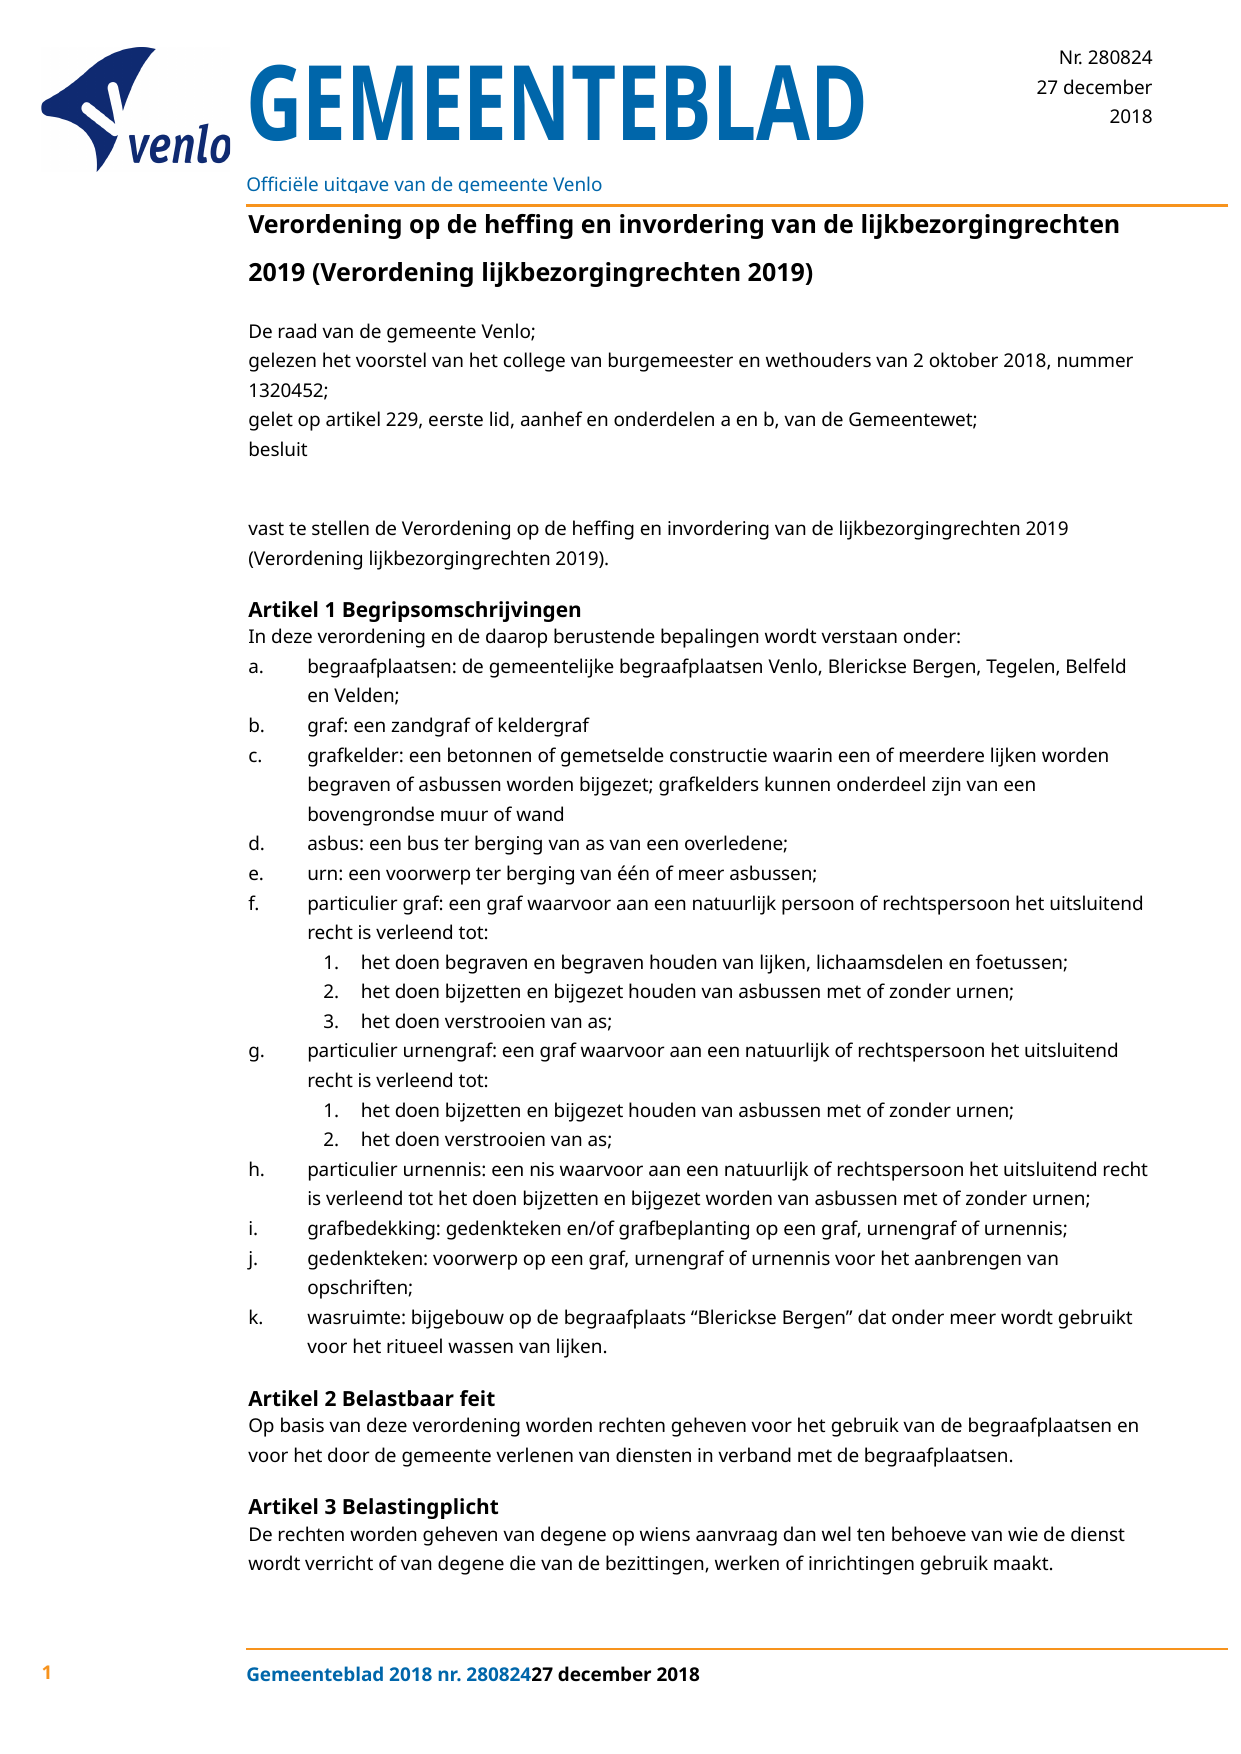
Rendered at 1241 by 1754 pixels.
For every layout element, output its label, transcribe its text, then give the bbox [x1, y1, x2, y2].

text Artikel 2 Belastbaar feit [248, 1384, 1152, 1412]
list particulier graf: een graf waarvoor aan een natuurlijk persoon of rechtspersoon het uitsluitend recht is verleend tot: [248, 890, 1152, 945]
text Verordening op de heffing en invordering van de lijkbezorgingrechten 2019 (Verordening lijkbezorgingrechten 2019) [248, 207, 1152, 288]
list het doen bijzetten en bijgezet houden van asbussen met of zonder urnen; [323, 978, 1152, 1004]
list particulier urnennis: een nis waarvoor aan een natuurlijk of rechtspersoon het uitsluitend recht is verleend tot het doen bijzetten en bijgezet worden van asbussen met of zonder urnen; [248, 1156, 1152, 1211]
list particulier urnengraf: een graf waarvoor aan een natuurlijk of rechtspersoon het uitsluitend recht is verleend tot: [248, 1038, 1152, 1093]
text besluit [248, 436, 1152, 462]
text gelezen het voorstel van het college van burgemeester en wethouders van 2 oktober 2018, nummer 1320452; [248, 347, 1152, 403]
list het doen verstrooien van as; [323, 1008, 1152, 1034]
text Op basis van deze verordening worden rechten geheven voor het gebruik van de begraafplaatsen en voor het door de gemeente verlenen van diensten in verband met de begraafplaatsen. [248, 1412, 1152, 1468]
list het doen bijzetten en bijgezet houden van asbussen met of zonder urnen; [323, 1097, 1152, 1123]
list het doen begraven en begraven houden van lijken, lichaamsdelen en foetussen; [323, 949, 1152, 975]
text De raad van de gemeente Venlo; [248, 318, 1152, 344]
list het doen verstrooien van as; [323, 1126, 1152, 1152]
list grafbedekking: gedenkteken en/of grafbeplanting op een graf, urnengraf of urnennis; [248, 1215, 1152, 1241]
list gedenkteken: voorwerp op een graf, urnengraf of urnennis voor het aanbrengen van opschriften; [248, 1245, 1152, 1300]
text vast te stellen de Verordening op de heffing en invordering van de lijkbezorgingrechten 2019 (Verordening lijkbezorgingrechten 2019). [248, 515, 1152, 570]
list graf: een zandgraf of keldergraf [248, 712, 1152, 738]
list wasruimte: bijgebouw op de begraafplaats “Blerickse Bergen” dat onder meer wordt gebruikt voor het ritueel wassen van lijken. [248, 1304, 1152, 1359]
list grafkelder: een betonnen of gemetselde constructie waarin een of meerdere lijken worden begraven of asbussen worden bijgezet; grafkelders kunnen onderdeel zijn van een bovengrondse muur of wand [248, 742, 1152, 827]
picture [41, 47, 231, 172]
list begraafplaatsen: de gemeentelijke begraafplaatsen Venlo, Blerickse Bergen, Tegelen, Belfeld en Velden; [248, 653, 1152, 708]
text In deze verordening en de daarop berustende bepalingen wordt verstaan onder: [248, 623, 1152, 649]
text Artikel 1 Begripsomschrijvingen [248, 595, 1152, 623]
list urn: een voorwerp ter berging van één of meer asbussen; [248, 860, 1152, 886]
list asbus: een bus ter berging van as van een overledene; [248, 831, 1152, 856]
text gelet op artikel 229, eerste lid, aanhef en onderdelen a en b, van de Gemeentewet; [248, 407, 1152, 432]
text Artikel 3 Belastingplicht [248, 1492, 1152, 1521]
text De rechten worden geheven van degene op wiens aanvraag dan wel ten behoeve van wie de dienst wordt verricht of van degene die van de bezittingen, werken of inrichtingen gebruik maakt. [248, 1521, 1152, 1576]
